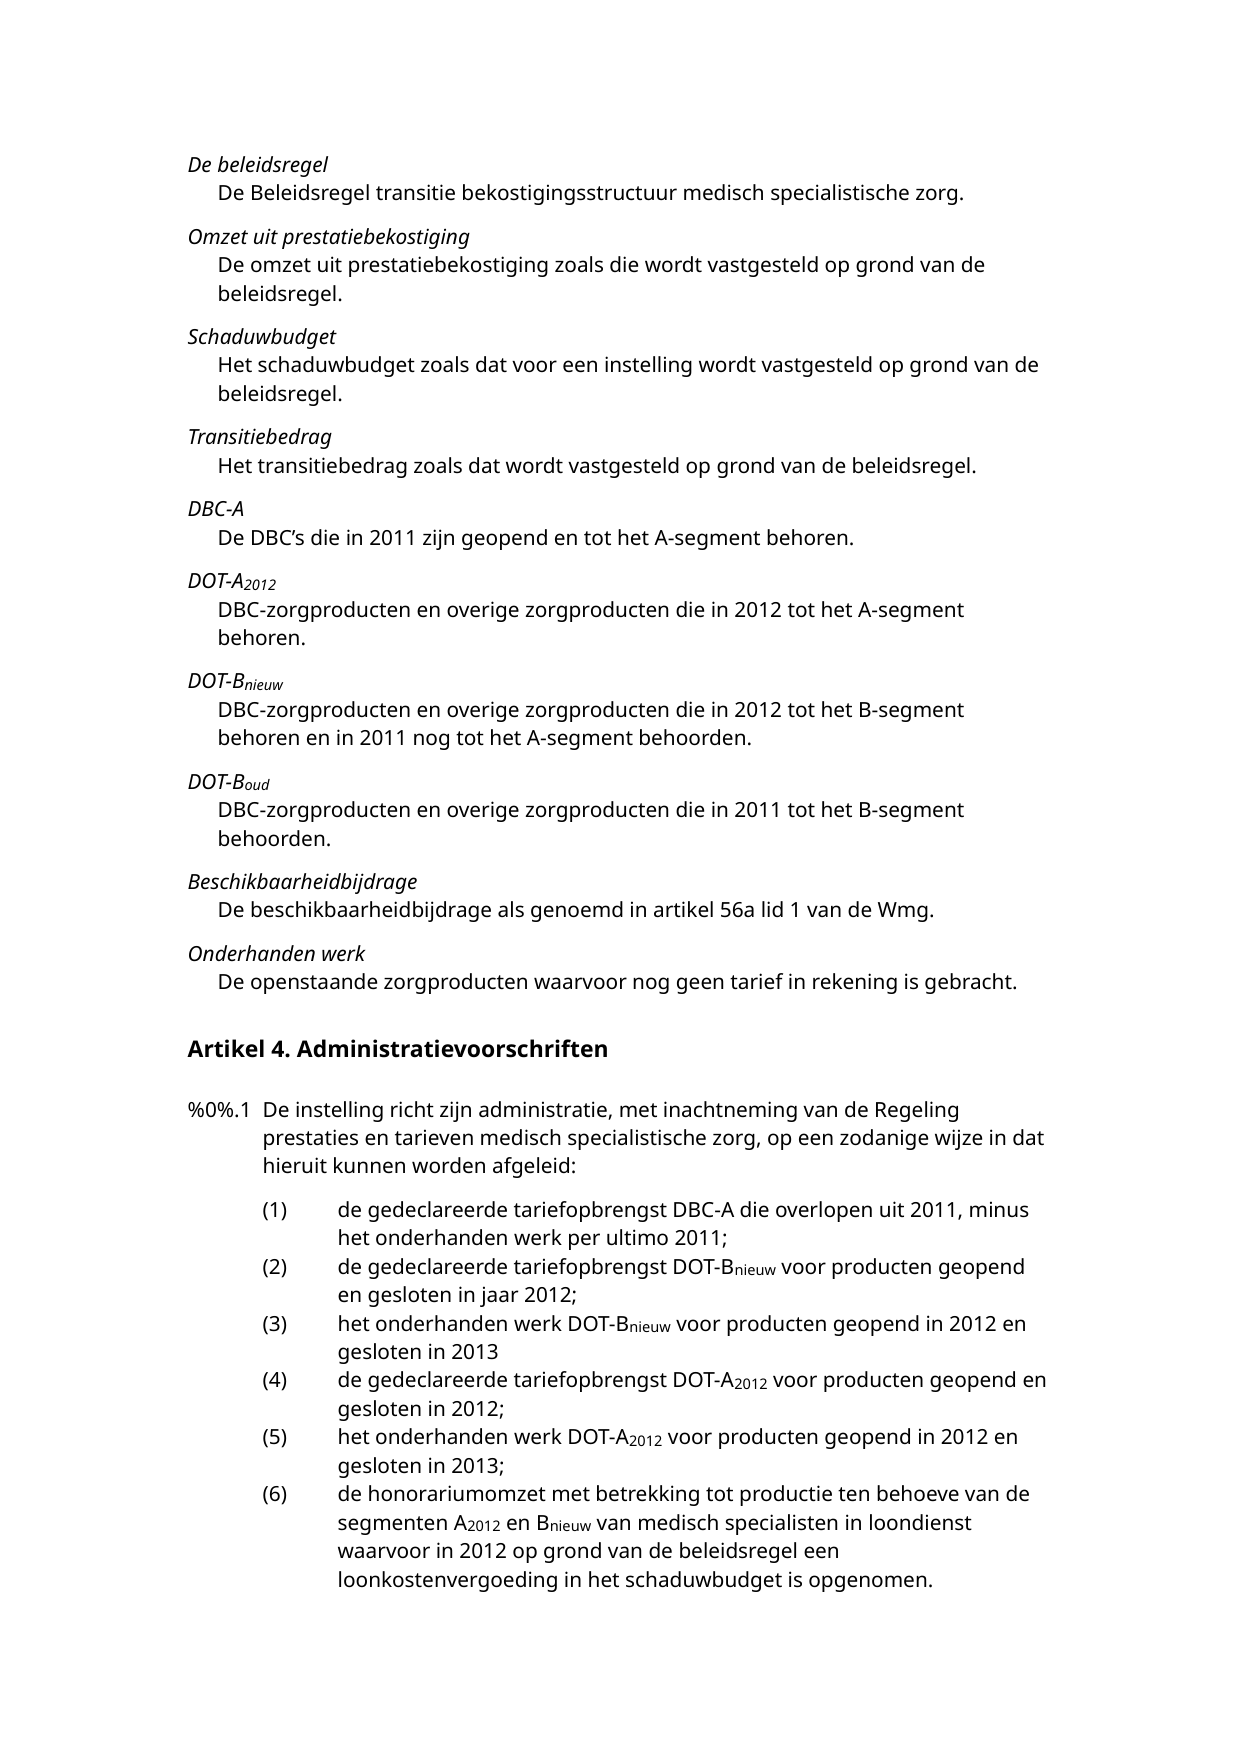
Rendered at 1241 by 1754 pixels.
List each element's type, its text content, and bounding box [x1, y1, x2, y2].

text DOT-Boud [187, 767, 1053, 795]
list de gedeclareerde tariefopbrengst DOT-Bnieuw voor producten geopend en gesloten in jaar 2012; [262, 1252, 1053, 1309]
text De openstaande zorgproducten waarvoor nog geen tarief in rekening is gebracht. [217, 967, 1053, 996]
list de honorariumomzet met betrekking tot productie ten behoeve van de segmenten A2012 en Bnieuw van medisch specialisten in loondienst waarvoor in 2012 op grond van de beleidsregel een loonkostenvergoeding in het schaduwbudget is opgenomen. [262, 1479, 1053, 1593]
text DBC-zorgproducten en overige zorgproducten die in 2011 tot het B-segment behoorden. [217, 795, 1053, 852]
text De beleidsregel [187, 150, 1053, 178]
text DOT-A2012 [187, 566, 1053, 595]
text DBC-zorgproducten en overige zorgproducten die in 2012 tot het A-segment behoren. [217, 595, 1053, 652]
text De beschikbaarheidbijdrage als genoemd in artikel 56a lid 1 van de Wmg. [217, 896, 1053, 924]
text Schaduwbudget [187, 322, 1053, 351]
text De DBC’s die in 2011 zijn geopend en tot het A-segment behoren. [217, 523, 1053, 551]
text Transitiebedrag [187, 422, 1053, 451]
text DBC-A [187, 494, 1053, 523]
text Beschikbaarheidbijdrage [187, 867, 1053, 896]
text DBC-zorgproducten en overige zorgproducten die in 2012 tot het B-segment behoren en in 2011 nog tot het A-segment behoorden. [217, 695, 1053, 752]
list de gedeclareerde tariefopbrengst DOT-A2012 voor producten geopend en gesloten in 2012; [262, 1366, 1053, 1422]
list het onderhanden werk DOT-A2012 voor producten geopend in 2012 en gesloten in 2013; [262, 1422, 1053, 1479]
list de gedeclareerde tariefopbrengst DBC-A die overlopen uit 2011, minus het onderhanden werk per ultimo 2011; [262, 1195, 1053, 1252]
list het onderhanden werk DOT-Bnieuw voor producten geopend in 2012 en gesloten in 2013 [262, 1309, 1053, 1366]
text Het schaduwbudget zoals dat voor een instelling wordt vastgesteld op grond van de beleidsregel. [217, 351, 1053, 407]
list De instelling richt zijn administratie, met inachtneming van de Regeling prestaties en tarieven medisch specialistische zorg, op een zodanige wijze in dat hieruit kunnen worden afgeleid: [187, 1095, 1053, 1180]
text De Beleidsregel transitie bekostigingsstructuur medisch specialistische zorg. [217, 178, 1053, 207]
text Onderhanden werk [187, 939, 1053, 967]
text DOT-Bnieuw [187, 667, 1053, 695]
text Het transitiebedrag zoals dat wordt vastgesteld op grond van de beleidsregel. [217, 451, 1053, 479]
text De omzet uit prestatiebekostiging zoals die wordt vastgesteld op grond van de beleidsregel. [217, 250, 1053, 307]
subtitle Artikel 4. Administratievoorschriften [187, 1033, 1053, 1065]
text Omzet uit prestatiebekostiging [187, 222, 1053, 250]
